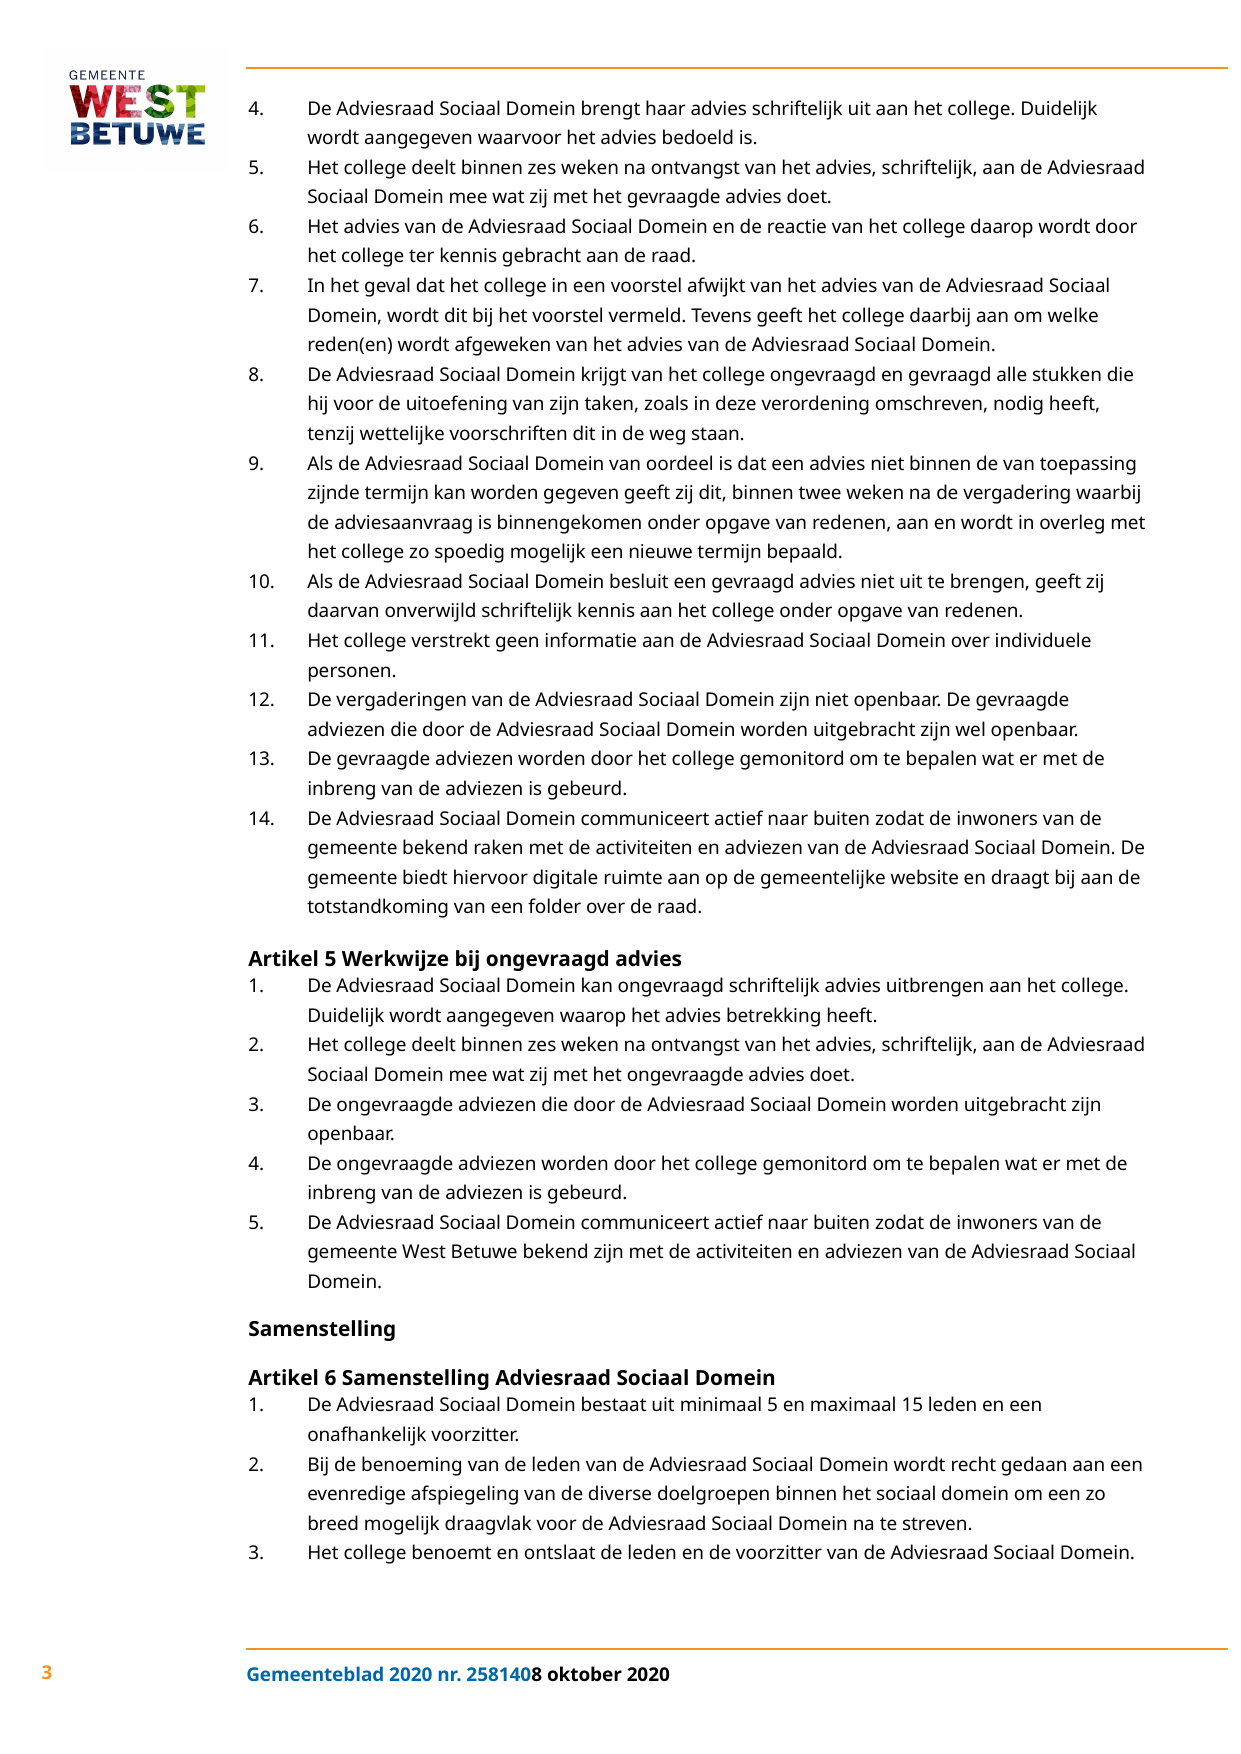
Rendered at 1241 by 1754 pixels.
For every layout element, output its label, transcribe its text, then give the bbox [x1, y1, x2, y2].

list De ongevraagde adviezen die door de Adviesraad Sociaal Domein worden uitgebracht zijn openbaar. [248, 1091, 1152, 1146]
list Als de Adviesraad Sociaal Domein besluit een gevraagd advies niet uit te brengen, geeft zij daarvan onverwijld schriftelijk kennis aan het college onder opgave van redenen. [248, 568, 1152, 623]
list Het college deelt binnen zes weken na ontvangst van het advies, schriftelijk, aan de Adviesraad Sociaal Domein mee wat zij met het gevraagde advies doet. [248, 154, 1152, 209]
list De Adviesraad Sociaal Domein brengt haar advies schriftelijk uit aan het college. Duidelijk wordt aangegeven waarvoor het advies bedoeld is. [248, 95, 1152, 150]
list In het geval dat het college in een voorstel afwijkt van het advies van de Adviesraad Sociaal Domein, wordt dit bij het voorstel vermeld. Tevens geeft het college daarbij aan om welke reden(en) wordt afgeweken van het advies van de Adviesraad Sociaal Domein. [248, 272, 1152, 357]
list De ongevraagde adviezen worden door het college gemonitord om te bepalen wat er met de inbreng van de adviezen is gebeurd. [248, 1150, 1152, 1205]
list Het college benoemt en ontslaat de leden en de voorzitter van de Adviesraad Sociaal Domein. [248, 1539, 1152, 1565]
list De Adviesraad Sociaal Domein communiceert actief naar buiten zodat de inwoners van de gemeente bekend raken met de activiteiten en adviezen van de Adviesraad Sociaal Domein. De gemeente biedt hiervoor digitale ruimte aan op de gemeentelijke website en draagt bij aan de totstandkoming van een folder over de raad. [248, 805, 1152, 919]
list Het college deelt binnen zes weken na ontvangst van het advies, schriftelijk, aan de Adviesraad Sociaal Domein mee wat zij met het ongevraagde advies doet. [248, 1032, 1152, 1087]
list De gevraagde adviezen worden door het college gemonitord om te bepalen wat er met de inbreng van de adviezen is gebeurd. [248, 746, 1152, 801]
list De Adviesraad Sociaal Domein communiceert actief naar buiten zodat de inwoners van de gemeente West Betuwe bekend zijn met de activiteiten en adviezen van de Adviesraad Sociaal Domein. [248, 1209, 1152, 1294]
text Artikel 6 Samenstelling Adviesraad Sociaal Domein [248, 1363, 1152, 1392]
picture [41, 47, 231, 172]
text Samenstelling [248, 1314, 1152, 1342]
list De Adviesraad Sociaal Domein bestaat uit minimaal 5 en maximaal 15 leden en een onafhankelijk voorzitter. [248, 1392, 1152, 1447]
text Artikel 5 Werkwijze bij ongevraagd advies [248, 944, 1152, 972]
list De Adviesraad Sociaal Domein kan ongevraagd schriftelijk advies uitbrengen aan het college. Duidelijk wordt aangegeven waarop het advies betrekking heeft. [248, 972, 1152, 1028]
list Het college verstrekt geen informatie aan de Adviesraad Sociaal Domein over individuele personen. [248, 627, 1152, 683]
list Bij de benoeming van de leden van de Adviesraad Sociaal Domein wordt recht gedaan aan een evenredige afspiegeling van de diverse doelgroepen binnen het sociaal domein om een zo breed mogelijk draagvlak voor de Adviesraad Sociaal Domein na te streven. [248, 1451, 1152, 1536]
list Als de Adviesraad Sociaal Domein van oordeel is dat een advies niet binnen de van toepassing zijnde termijn kan worden gegeven geeft zij dit, binnen twee weken na de vergadering waarbij de adviesaanvraag is binnengekomen onder opgave van redenen, aan en wordt in overleg met het college zo spoedig mogelijk een nieuwe termijn bepaald. [248, 450, 1152, 564]
list De Adviesraad Sociaal Domein krijgt van het college ongevraagd en gevraagd alle stukken die hij voor de uitoefening van zijn taken, zoals in deze verordening omschreven, nodig heeft, tenzij wettelijke voorschriften dit in de weg staan. [248, 361, 1152, 446]
list Het advies van de Adviesraad Sociaal Domein en de reactie van het college daarop wordt door het college ter kennis gebracht aan de raad. [248, 213, 1152, 268]
list De vergaderingen van de Adviesraad Sociaal Domein zijn niet openbaar. De gevraagde adviezen die door de Adviesraad Sociaal Domein worden uitgebracht zijn wel openbaar. [248, 686, 1152, 742]
